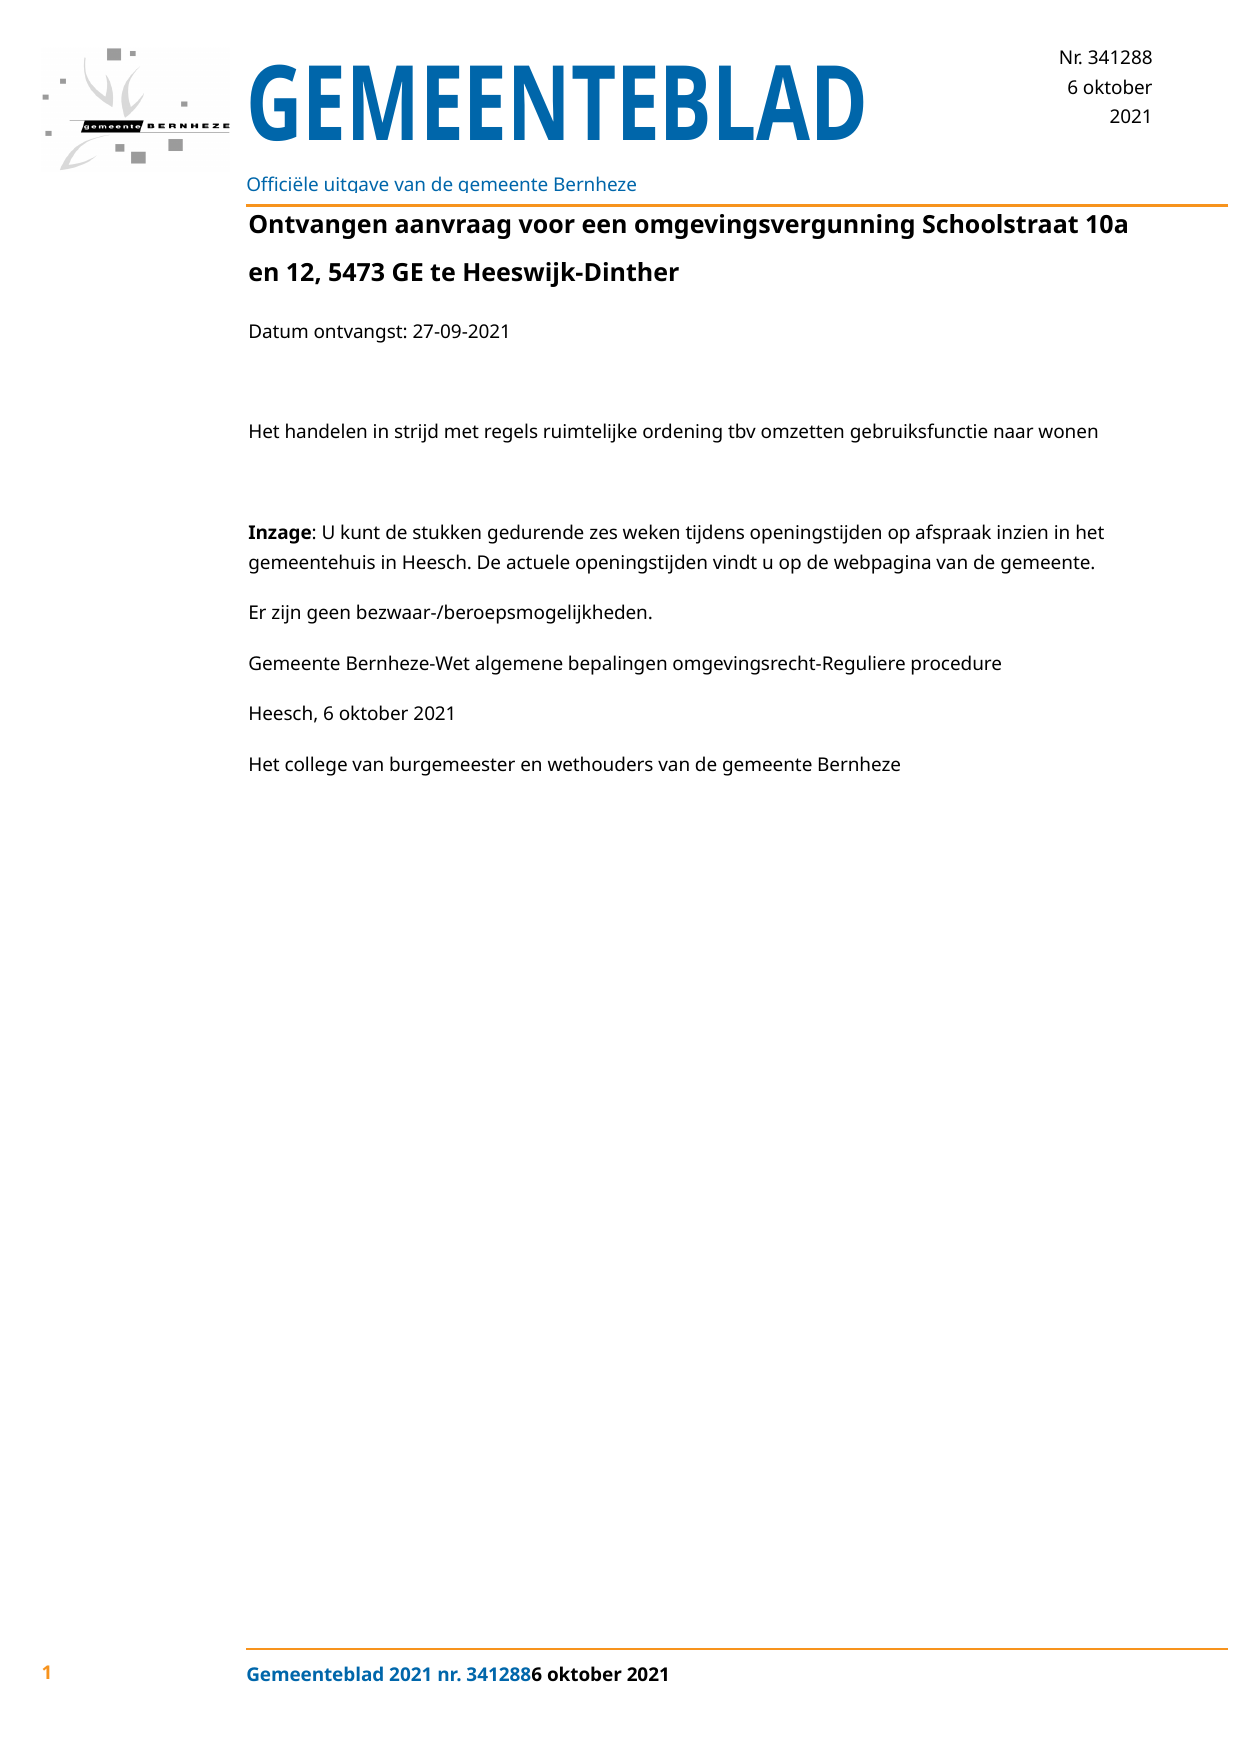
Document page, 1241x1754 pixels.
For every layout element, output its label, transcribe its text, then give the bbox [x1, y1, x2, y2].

text Er zijn geen bezwaar-/beroepsmogelijkheden. [248, 599, 1152, 625]
text Ontvangen aanvraag voor een omgevingsvergunning Schoolstraat 10a en 12, 5473 GE te Heeswijk-Dinther [248, 207, 1152, 288]
text Datum ontvangst: 27-09-2021 [248, 318, 1152, 344]
text Het college van burgemeester en wethouders van de gemeente Bernheze [248, 751, 1152, 777]
picture [41, 47, 231, 172]
text Inzage: U kunt de stukken gedurende zes weken tijdens openingstijden op afspraak inzien in het gemeentehuis in Heesch. De actuele openingstijden vindt u op de webpagina van de gemeente. [248, 519, 1152, 575]
text Het handelen in strijd met regels ruimtelijke ordening tbv omzetten gebruiksfunctie naar wonen [248, 419, 1152, 444]
text Heesch, 6 oktober 2021 [248, 700, 1152, 726]
text Gemeente Bernheze-Wet algemene bepalingen omgevingsrecht-Reguliere procedure [248, 650, 1152, 676]
